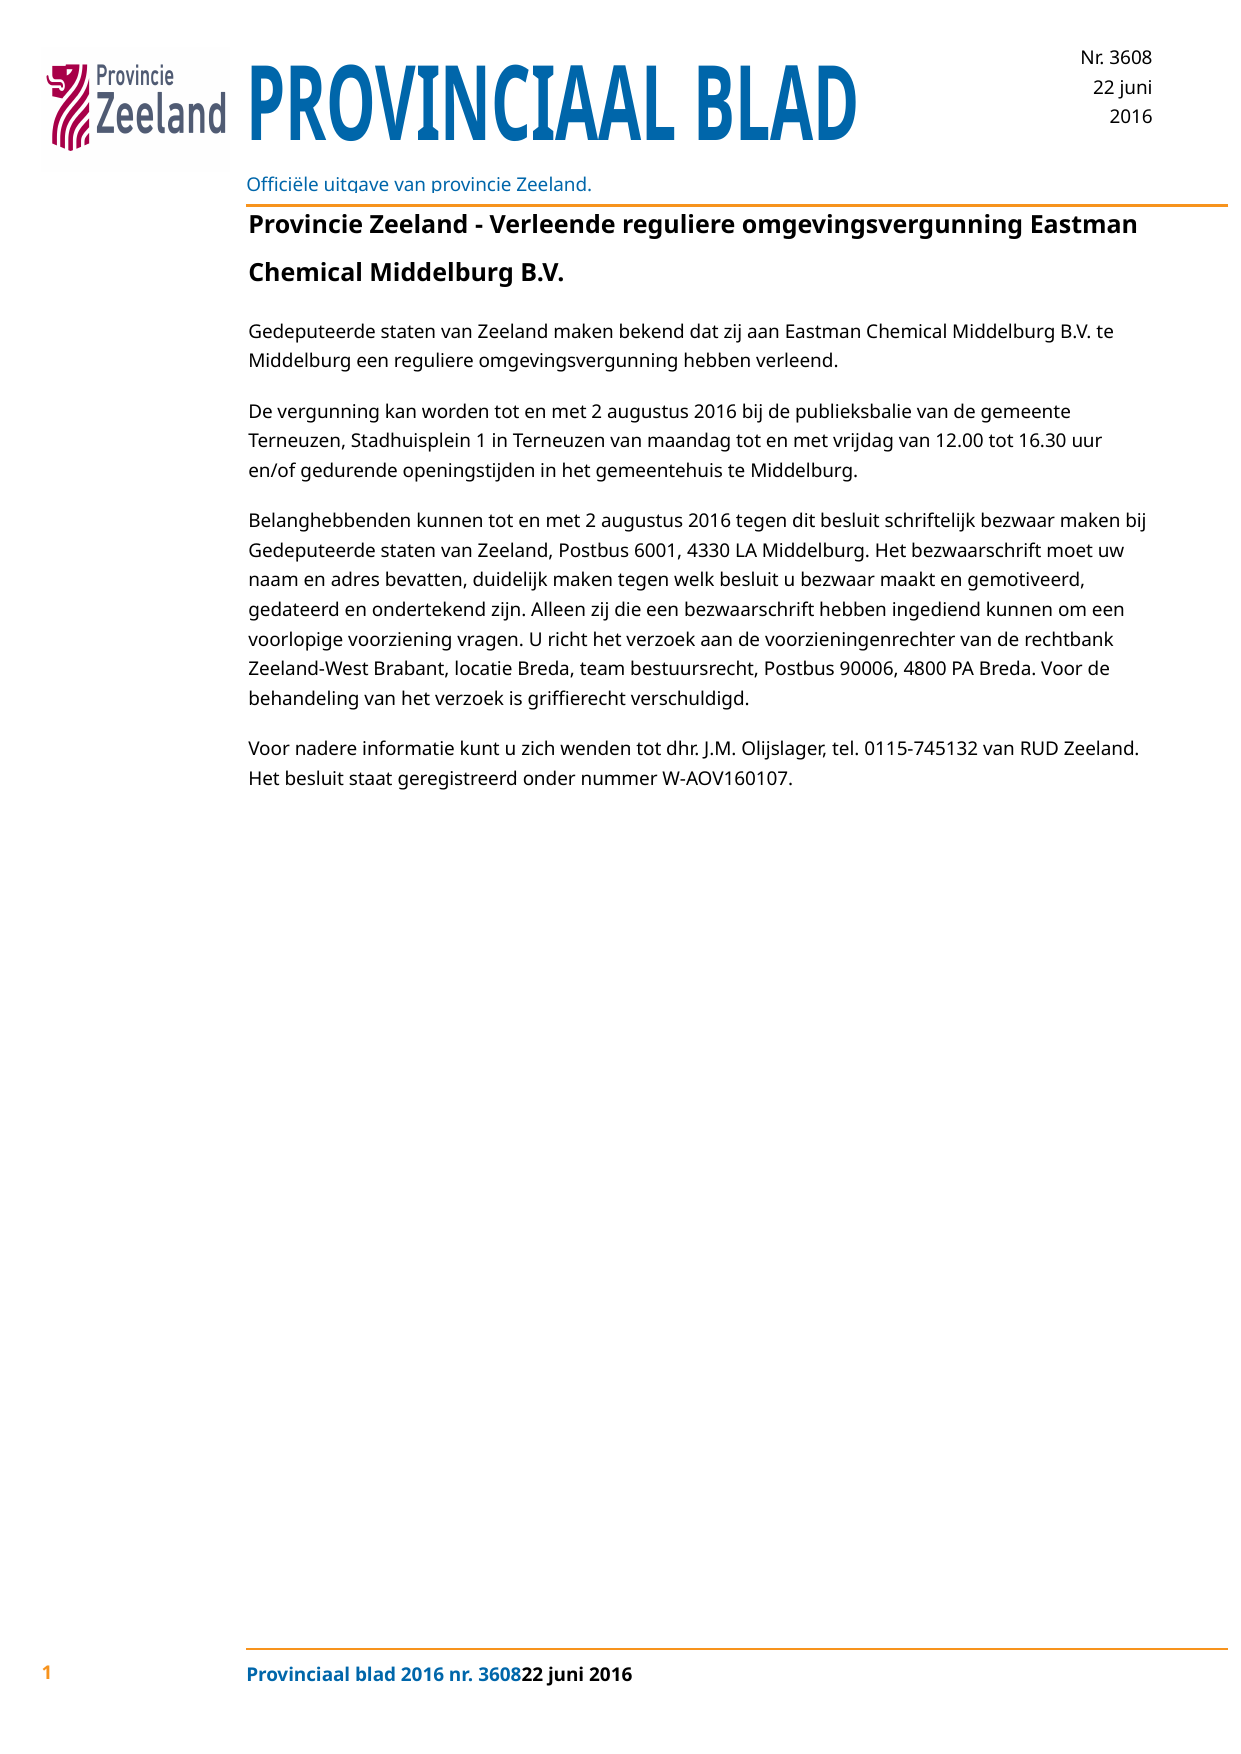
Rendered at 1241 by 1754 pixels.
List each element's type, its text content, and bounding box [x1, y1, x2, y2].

picture [41, 47, 231, 172]
text Gedeputeerde staten van Zeeland maken bekend dat zij aan Eastman Chemical Middelburg B.V. te Middelburg een reguliere omgevingsvergunning hebben verleend. [248, 318, 1152, 373]
text De vergunning kan worden tot en met 2 augustus 2016 bij de publieksbalie van de gemeente Terneuzen, Stadhuisplein 1 in Terneuzen van maandag tot en met vrijdag van 12.00 tot 16.30 uur en/of gedurende openingstijden in het gemeentehuis te Middelburg. [248, 398, 1152, 483]
text Voor nadere informatie kunt u zich wenden tot dhr. J.M. Olijslager, tel. 0115-745132 van RUD Zeeland. Het besluit staat geregistreerd onder nummer W-AOV160107. [248, 735, 1152, 791]
text Provincie Zeeland - Verleende reguliere omgevingsvergunning Eastman Chemical Middelburg B.V. [248, 207, 1152, 288]
text Belanghebbenden kunnen tot en met 2 augustus 2016 tegen dit besluit schriftelijk bezwaar maken bij Gedeputeerde staten van Zeeland, Postbus 6001, 4330 LA Middelburg. Het bezwaarschrift moet uw naam en adres bevatten, duidelijk maken tegen welk besluit u bezwaar maakt en gemotiveerd, gedateerd en ondertekend zijn. Alleen zij die een bezwaarschrift hebben ingediend kunnen om een voorlopige voorziening vragen. U richt het verzoek aan de voorzieningenrechter van de rechtbank Zeeland-West Brabant, locatie Breda, team bestuursrecht, Postbus 90006, 4800 PA Breda. Voor de behandeling van het verzoek is griffierecht verschuldigd. [248, 507, 1152, 711]
